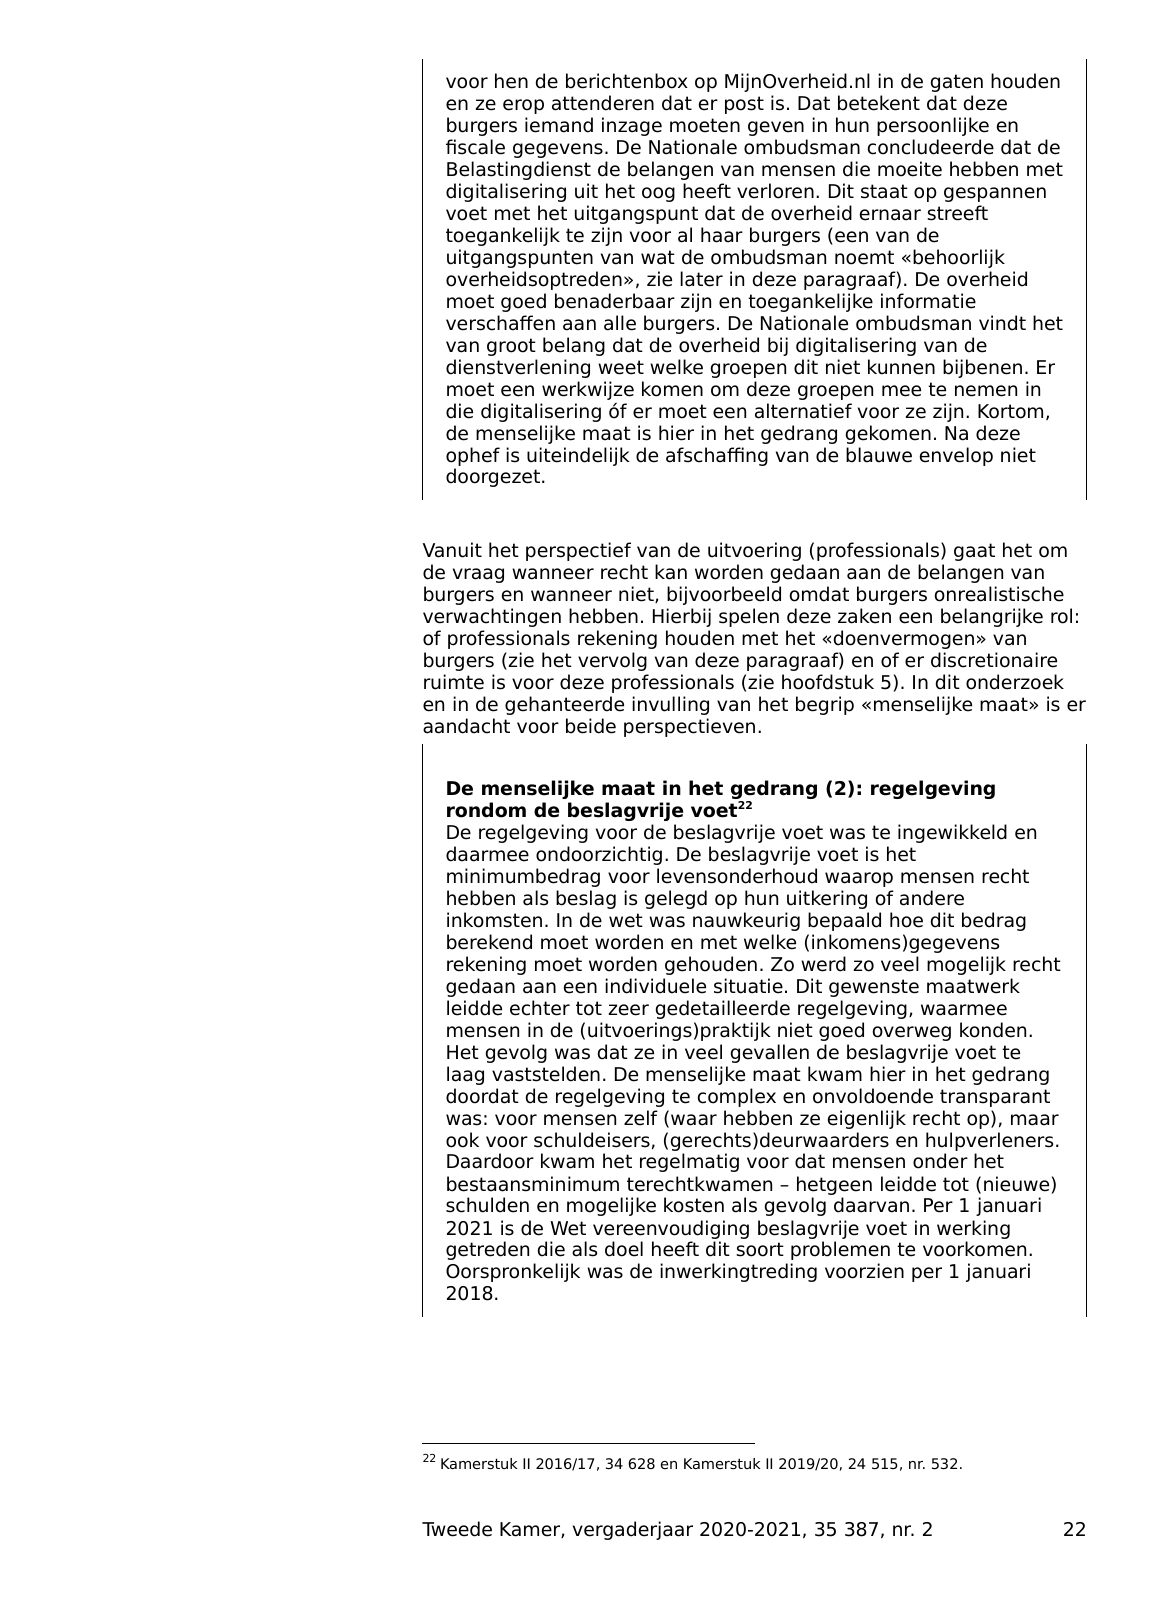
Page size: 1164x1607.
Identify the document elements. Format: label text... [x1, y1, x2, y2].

text Vanuit het perspectief van de uitvoering (professionals) gaat het om de vraag wanneer recht kan worden gedaan aan de belangen van burgers en wanneer niet, bijvoorbeeld omdat burgers onrealistische verwachtingen hebben. Hierbij spelen deze zaken een belangrijke rol: of professionals rekening houden met het «doenvermogen» van burgers (zie het vervolg van deze paragraaf) en of er discretionaire ruimte is voor deze professionals (zie hoofdstuk 5). In dit onderzoek en in de gehanteerde invulling van het begrip «menselijke maat» is er aandacht voor beide perspectieven. [422, 540, 1087, 738]
table_header voor hen de berichtenbox op MijnOverheid.nl in de gaten houden en ze erop attenderen dat er post is. Dat betekent dat deze burgers iemand inzage moeten geven in hun persoonlijke en fiscale gegevens. De Nationale ombudsman concludeerde dat de Belastingdienst de belangen van mensen die moeite hebben met digitalisering uit het oog heeft verloren. Dit staat op gespannen voet met het uitgangspunt dat de overheid ernaar streeft toegankelijk te zijn voor al haar burgers (een van de uitgangspunten van wat de ombudsman noemt «behoorlijk overheidsoptreden», zie later in deze paragraaf). De overheid moet goed benaderbaar zijn en toegankelijke informatie verschaffen aan alle burgers. De Nationale ombudsman vindt het van groot belang dat de overheid bij digitalisering van de dienstverlening weet welke groepen dit niet kunnen bijbenen. Er moet een werkwijze komen om deze groepen mee te nemen in die digitalisering óf er moet een alternatief voor ze zijn. Kortom, de menselijke maat is hier in het gedrang gekomen. Na deze ophef is uiteindelijk de afschaffing van de blauwe envelop niet doorgezet. [423, 59, 1086, 500]
table_header De menselijke maat in het gedrang (2): regelgeving rondom de beslagvrije voet De regelgeving voor de beslagvrije voet was te ingewikkeld en daarmee ondoorzichtig. De beslagvrije voet is het minimumbedrag voor levensonderhoud waarop mensen recht hebben als beslag is gelegd op hun uitkering of andere inkomsten. In de wet was nauwkeurig bepaald hoe dit bedrag berekend moet worden en met welke (inkomens)gegevens rekening moet worden gehouden. Zo werd zo veel mogelijk recht gedaan aan een individuele situatie. Dit gewenste maatwerk leidde echter tot zeer gedetailleerde regelgeving, waarmee mensen in de (uitvoerings)praktijk niet goed overweg konden. Het gevolg was dat ze in veel gevallen de beslagvrije voet te laag vaststelden. De menselijke maat kwam hier in het gedrang doordat de regelgeving te complex en onvoldoende transparant was: voor mensen zelf (waar hebben ze eigenlijk recht op), maar ook voor schuldeisers, (gerechts)deurwaarders en hulpverleners. Daardoor kwam het regelmatig voor dat mensen onder het bestaansminimum terechtkwamen – hetgeen leidde tot (nieuwe) schulden en mogelijke kosten als gevolg daarvan. Per 1 januari 2021 is de Wet vereenvoudiging beslagvrije voet in werking getreden die als doel heeft dit soort problemen te voorkomen. Oorspronkelijk was de inwerkingtreding voorzien per 1 januari 2018. [423, 744, 1086, 1317]
